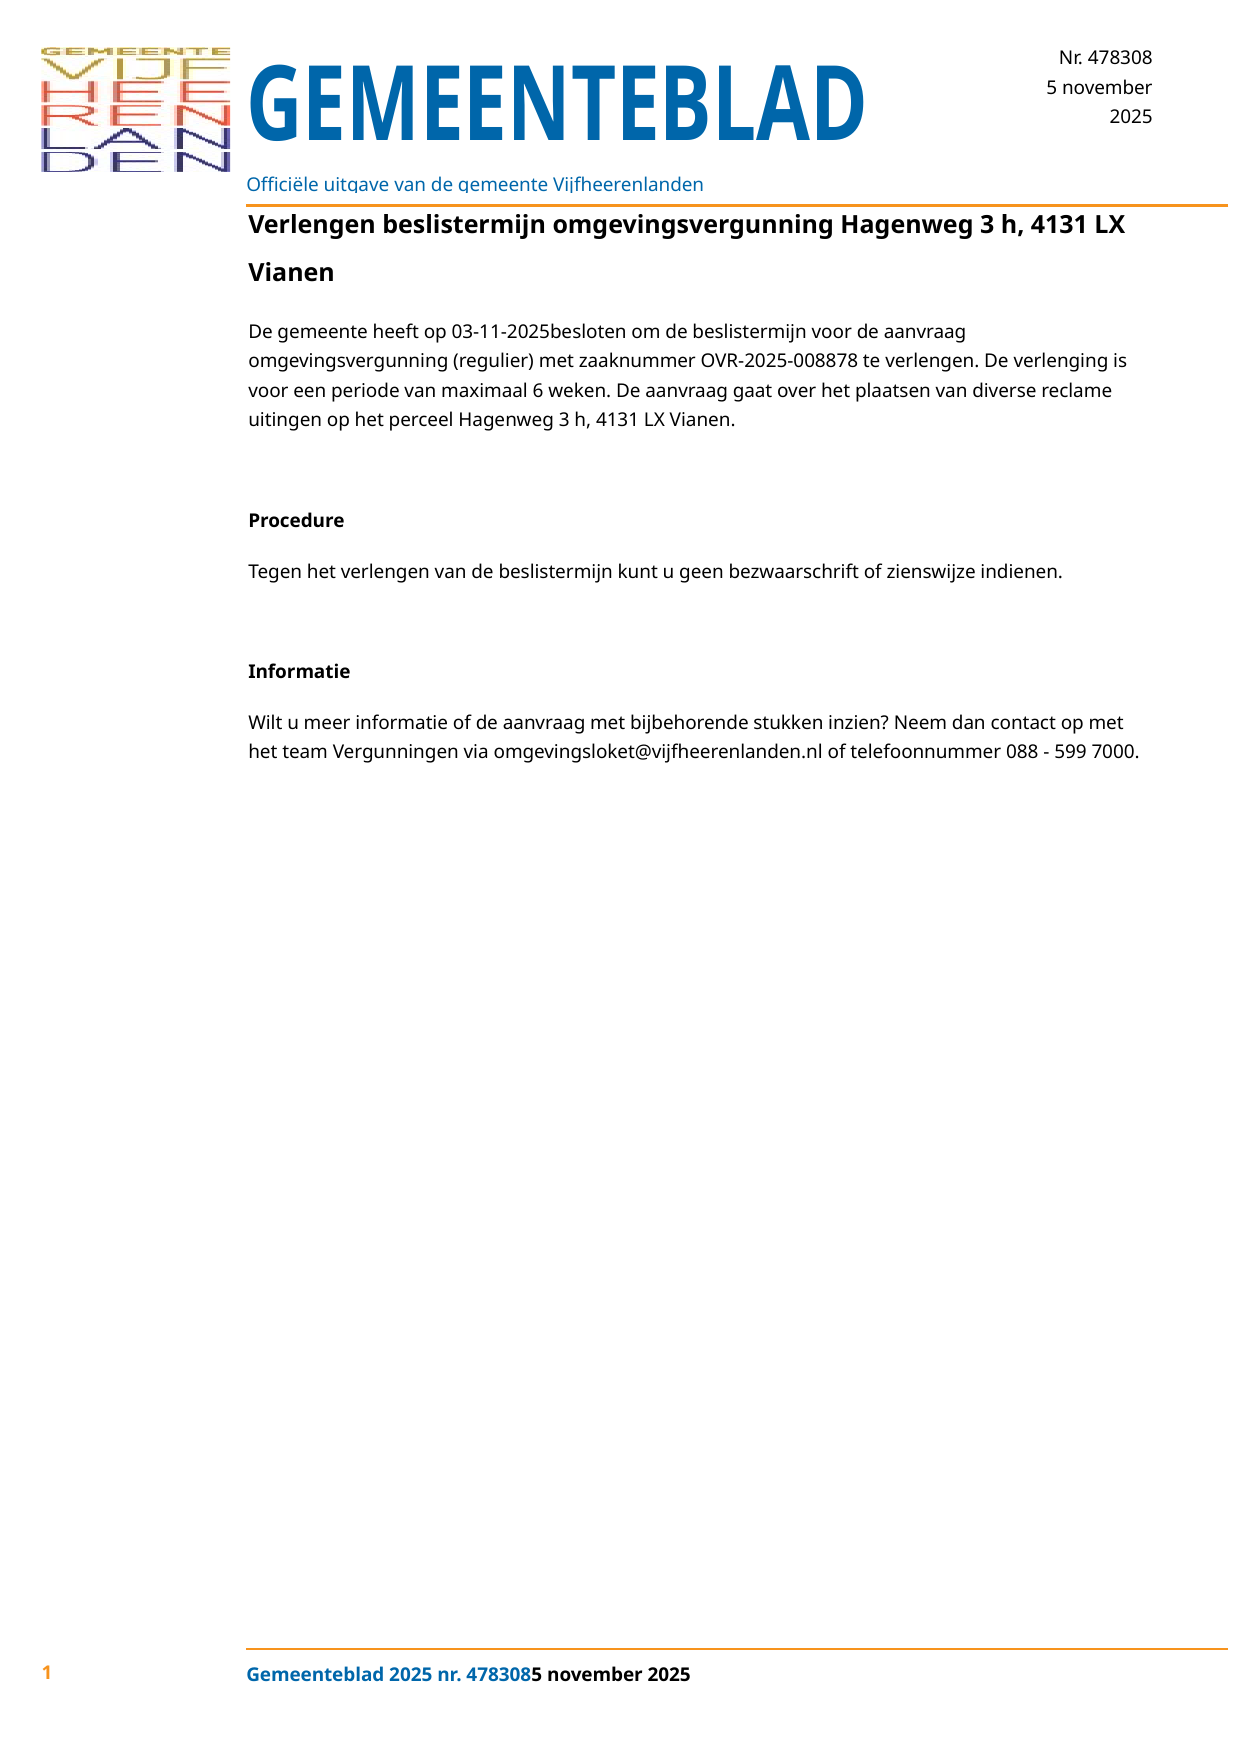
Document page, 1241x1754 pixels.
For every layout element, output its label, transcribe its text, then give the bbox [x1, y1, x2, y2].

text Wilt u meer informatie of de aanvraag met bijbehorende stukken inzien? Neem dan contact op met het team Vergunningen via omgevingsloket@vijfheerenlanden.nl of telefoonnummer 088 - 599 7000. [248, 709, 1152, 764]
text Tegen het verlengen van de beslistermijn kunt u geen bezwaarschrift of zienswijze indienen. [248, 558, 1152, 584]
text Procedure [248, 507, 1152, 533]
text De gemeente heeft op 03-11-2025besloten om de beslistermijn voor de aanvraag omgevingsvergunning (regulier) met zaaknummer OVR-2025-008878 te verlengen. De verlenging is voor een periode van maximaal 6 weken. De aanvraag gaat over het plaatsen van diverse reclame uitingen op het perceel Hagenweg 3 h, 4131 LX Vianen. [248, 318, 1152, 432]
text Verlengen beslistermijn omgevingsvergunning Hagenweg 3 h, 4131 LX Vianen [248, 207, 1152, 288]
picture [41, 47, 231, 172]
text Informatie [248, 659, 1152, 684]
